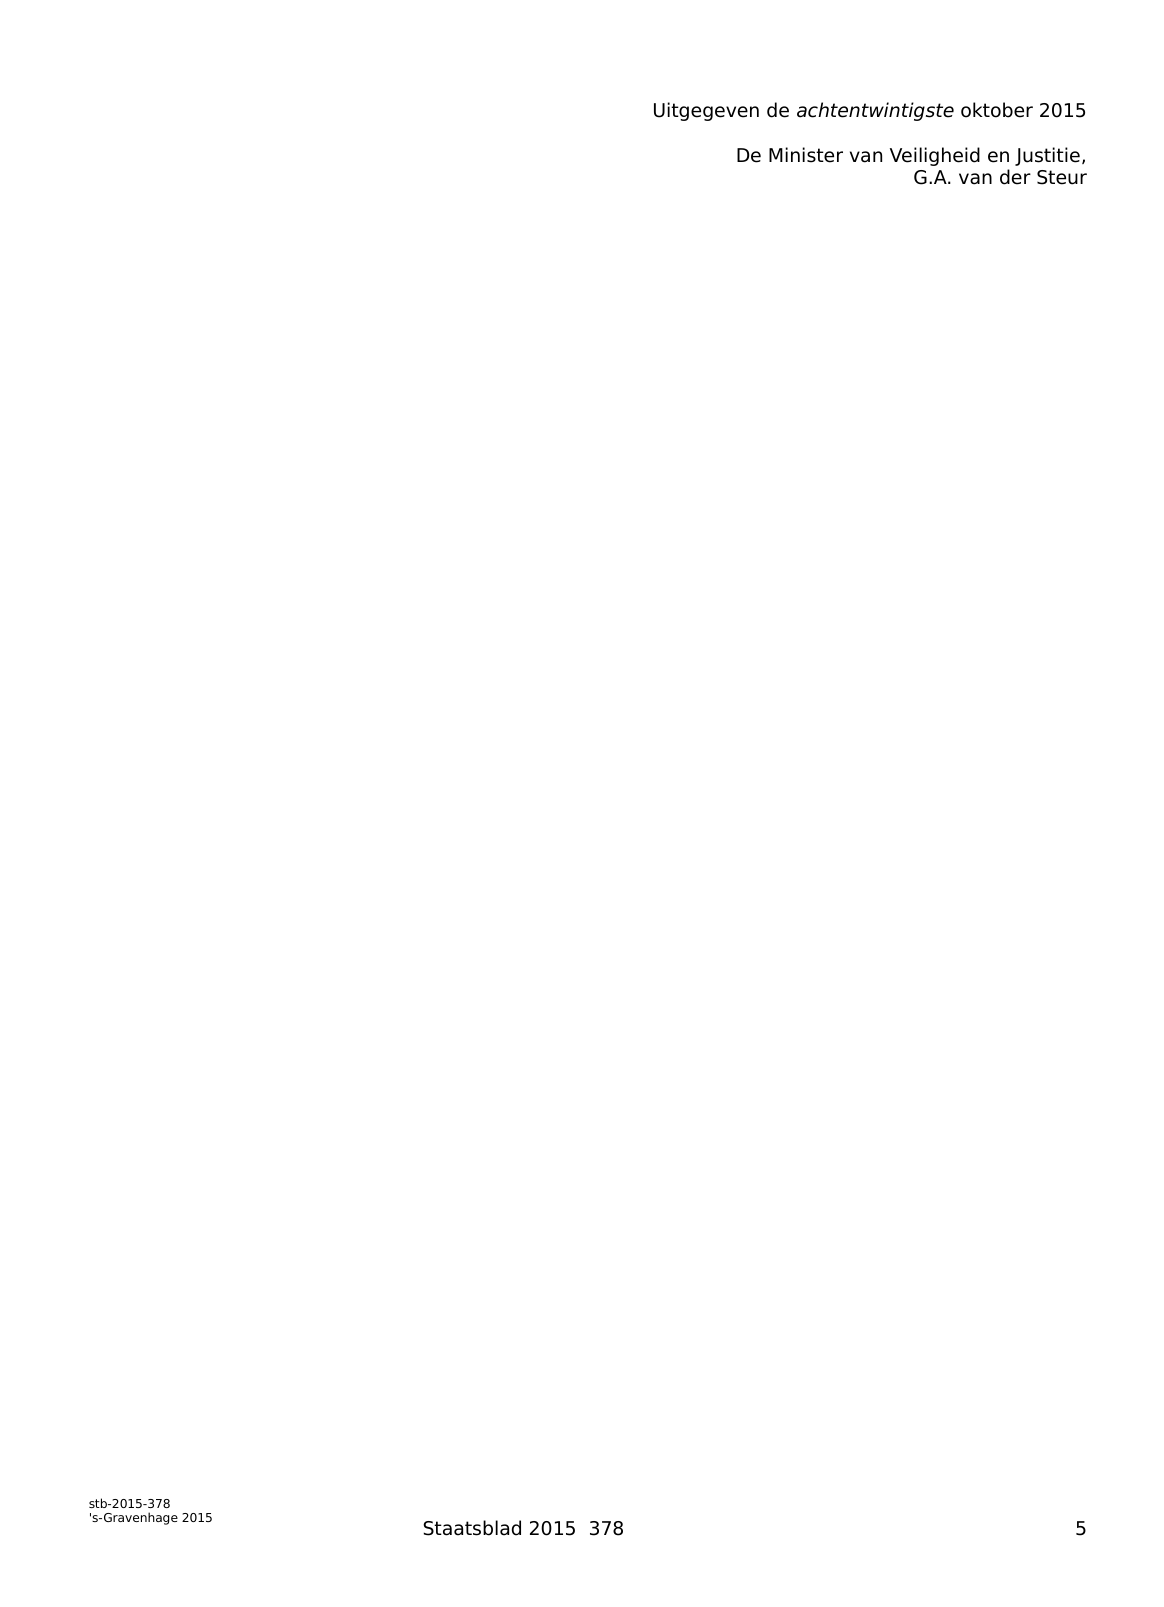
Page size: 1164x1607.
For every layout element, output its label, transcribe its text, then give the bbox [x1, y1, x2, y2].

text Uitgegeven de achtentwintigste oktober 2015 [422, 100, 1087, 122]
text stb-2015-378 [88, 1497, 323, 1511]
text 's-Gravenhage 2015 [88, 1511, 323, 1525]
text De Minister van Veiligheid en Justitie, G.A. van der Steur [422, 144, 1087, 188]
